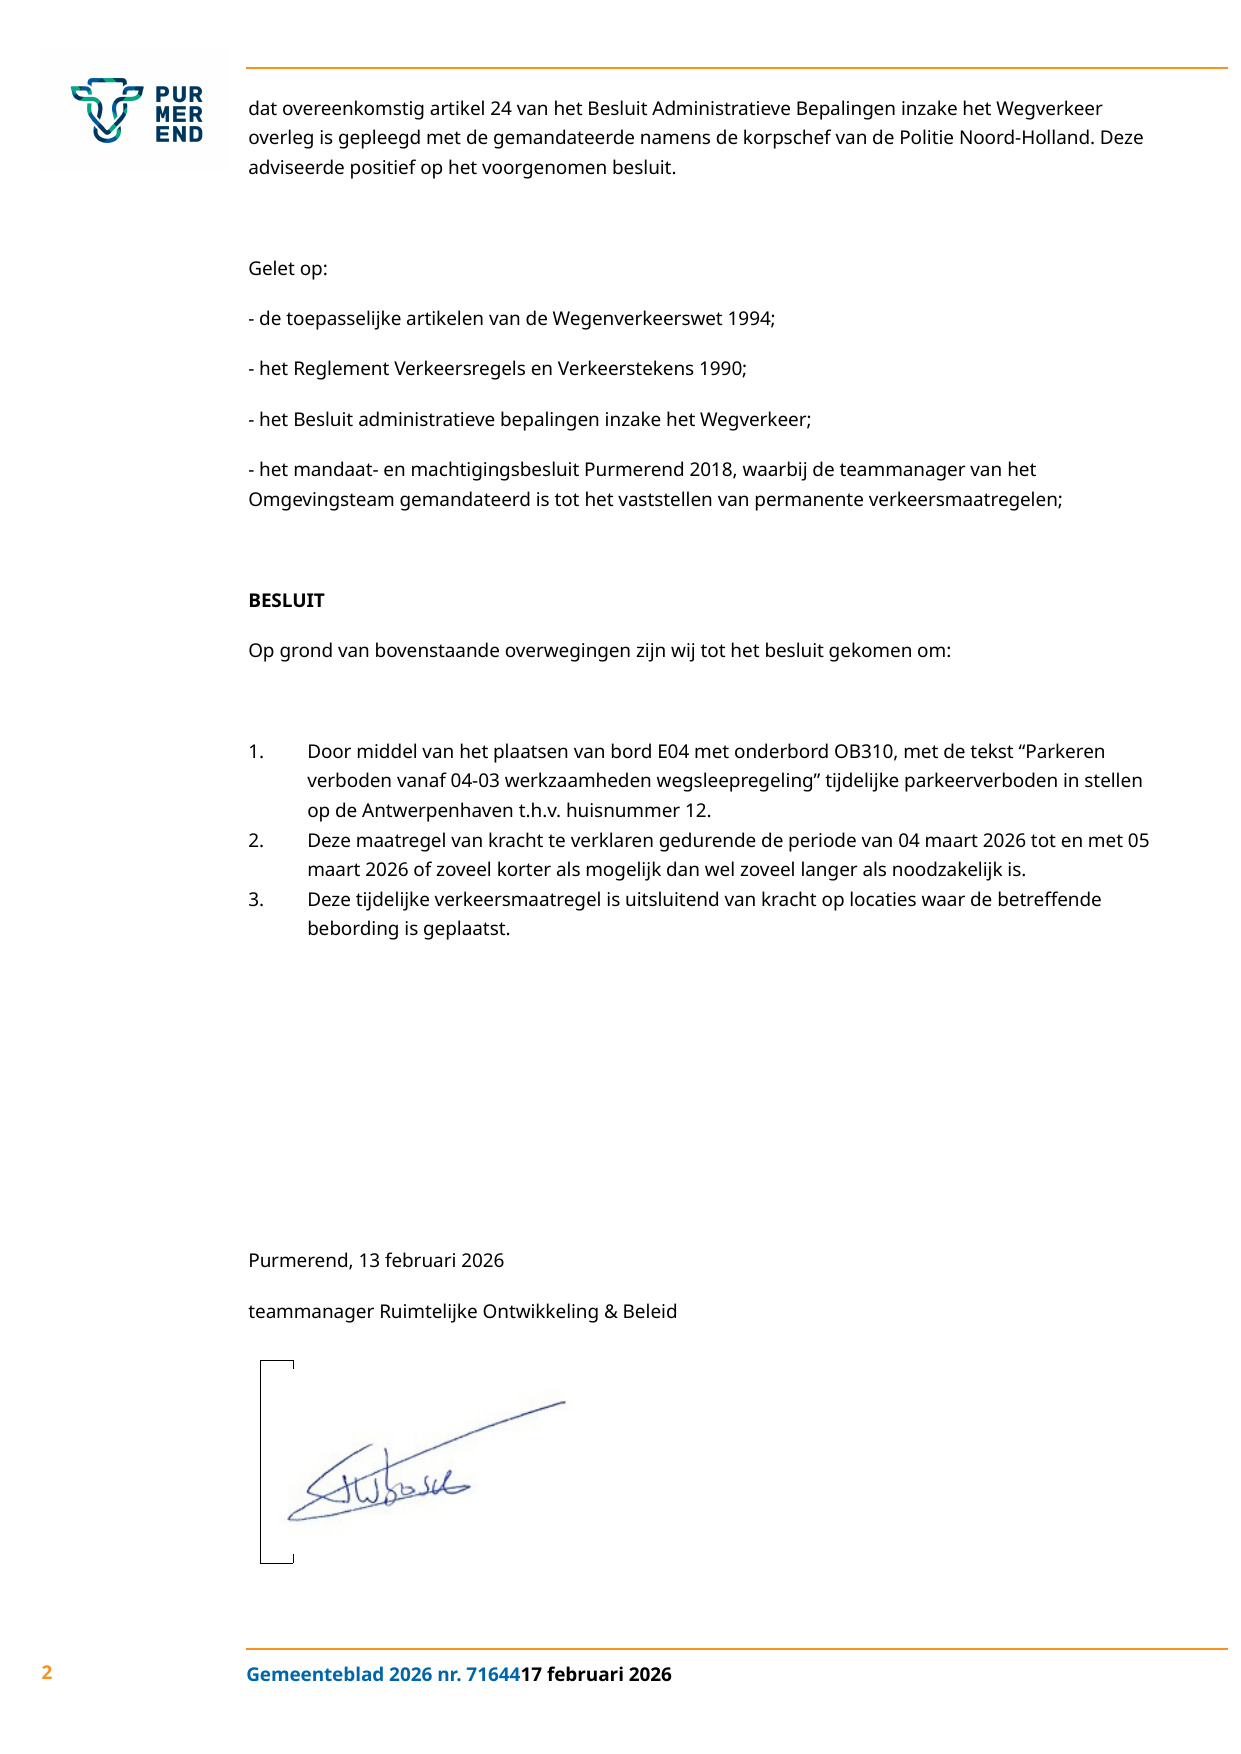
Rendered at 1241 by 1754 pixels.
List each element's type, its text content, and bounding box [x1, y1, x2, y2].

text - het Besluit administratieve bepalingen inzake het Wegverkeer; [248, 406, 1152, 432]
list Deze tijdelijke verkeersmaatregel is uitsluitend van kracht op locaties waar de betreffende bebording is geplaatst. [248, 886, 1152, 941]
list Door middel van het plaatsen van bord E04 met onderbord OB310, met de tekst “Parkeren verboden vanaf 04-03 werkzaamheden wegsleepregeling” tijdelijke parkeerverboden in stellen op de Antwerpenhaven t.h.v. huisnummer 12. [248, 738, 1152, 823]
list Deze maatregel van kracht te verklaren gedurende de periode van 04 maart 2026 tot en met 05 maart 2026 of zoveel korter als mogelijk dan wel zoveel langer als noodzakelijk is. [248, 827, 1152, 882]
picture [41, 47, 231, 172]
text - de toepasselijke artikelen van de Wegenverkeerswet 1994; [248, 305, 1152, 331]
text - het Reglement Verkeersregels en Verkeerstekens 1990; [248, 356, 1152, 381]
picture [268, 1369, 600, 1554]
text - het mandaat- en machtigingsbesluit Purmerend 2018, waarbij de teammanager van het Omgevingsteam gemandateerd is tot het vaststellen van permanente verkeersmaatregelen; [248, 456, 1152, 512]
text Gelet op: [248, 255, 1152, 281]
text BESLUIT [248, 587, 1152, 613]
text Purmerend, 13 februari 2026 [248, 1248, 1152, 1273]
text teammanager Ruimtelijke Ontwikkeling & Beleid [248, 1298, 1152, 1324]
text dat overeenkomstig artikel 24 van het Besluit Administratieve Bepalingen inzake het Wegverkeer overleg is gepleegd met de gemandateerde namens de korpschef van de Politie Noord-Holland. Deze adviseerde positief op het voorgenomen besluit. [248, 95, 1152, 180]
text Op grond van bovenstaande overwegingen zijn wij tot het besluit gekomen om: [248, 637, 1152, 663]
